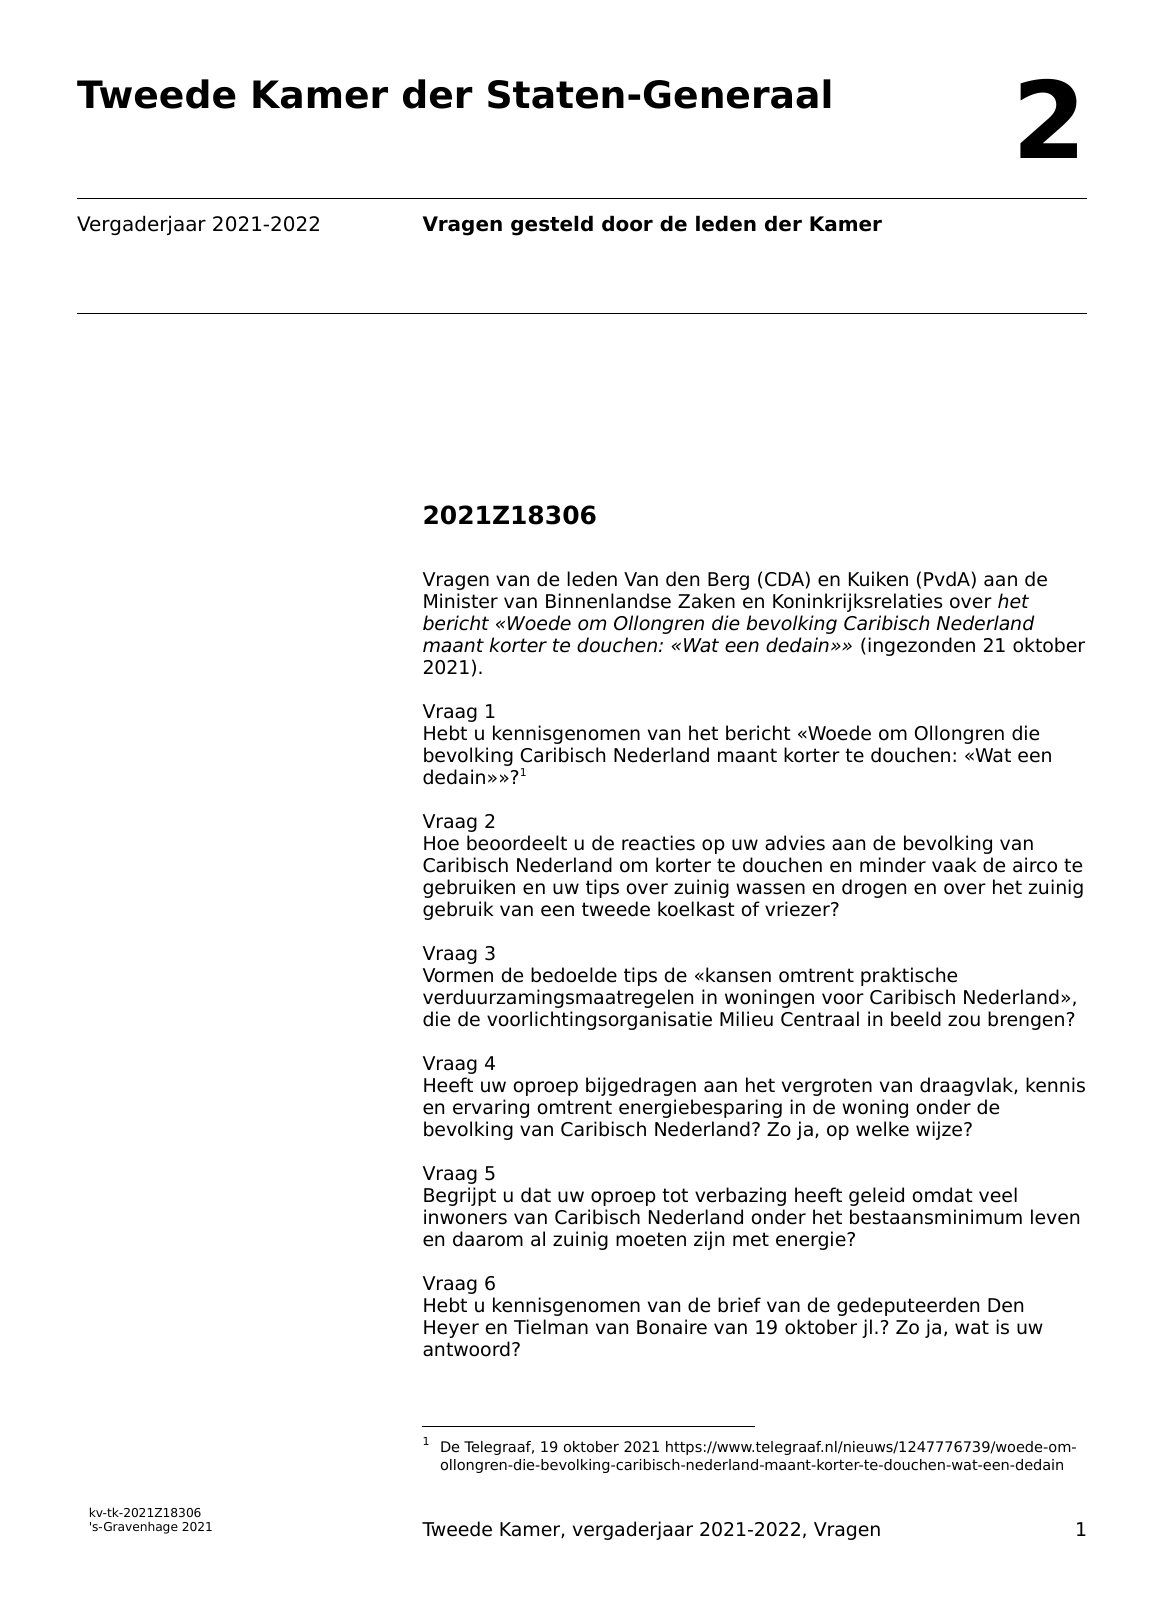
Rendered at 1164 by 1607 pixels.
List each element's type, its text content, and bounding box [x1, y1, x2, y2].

table_cell Vragen gesteld door de leden der Kamer [422, 199, 1087, 313]
text Vraag 3 [422, 943, 1087, 965]
table_header Tweede Kamer der Staten-Generaal [77, 59, 886, 198]
text Vraag 6 [422, 1273, 1087, 1295]
text Vraag 2 [422, 811, 1087, 833]
table_cell Vergaderjaar 2021-2022 [77, 199, 422, 313]
text Hebt u kennisgenomen van het bericht «Woede om Ollongren die bevolking Caribisch Nederland maant korter te douchen: «Wat een dedain»»? [422, 723, 1087, 789]
text Begrijpt u dat uw oproep tot verbazing heeft geleid omdat veel inwoners van Caribisch Nederland onder het bestaansminimum leven en daarom al zuinig moeten zijn met energie? [422, 1185, 1087, 1251]
text Vragen van de leden Van den Berg (CDA) en Kuiken (PvdA) aan de Minister van Binnenlandse Zaken en Koninkrijksrelaties over het bericht «Woede om Ollongren die bevolking Caribisch Nederland maant korter te douchen: «Wat een dedain»» (ingezonden 21 oktober 2021). [422, 569, 1087, 679]
text Vormen de bedoelde tips de «kansen omtrent praktische verduurzamingsmaatregelen in woningen voor Caribisch Nederland», die de voorlichtingsorganisatie Milieu Centraal in beeld zou brengen? [422, 965, 1087, 1031]
text Hebt u kennisgenomen van de brief van de gedeputeerden Den Heyer en Tielman van Bonaire van 19 oktober jl.? Zo ja, wat is uw antwoord? [422, 1295, 1087, 1361]
text Heeft uw oproep bijgedragen aan het vergroten van draagvlak, kennis en ervaring omtrent energiebesparing in de woning onder de bevolking van Caribisch Nederland? Zo ja, op welke wijze? [422, 1075, 1087, 1141]
text 's-Gravenhage 2021 [88, 1520, 323, 1534]
text Vraag 1 [422, 701, 1087, 723]
text 2021Z18306 [422, 501, 1087, 531]
text De Telegraaf, 19 oktober 2021 https://www.telegraaf.nl/nieuws/1247776739/woede-om-ollongren-die-bevolking-caribisch-nederland-maant-korter-te-douchen-wat-een-dedain [422, 1435, 1087, 1474]
text Hoe beoordeelt u de reacties op uw advies aan de bevolking van Caribisch Nederland om korter te douchen en minder vaak de airco te gebruiken en uw tips over zuinig wassen en drogen en over het zuinig gebruik van een tweede koelkast of vriezer? [422, 833, 1087, 921]
text Vraag 4 [422, 1053, 1087, 1075]
text kv-tk-2021Z18306 [88, 1506, 323, 1520]
table_header 2 [886, 59, 1087, 198]
text Vraag 5 [422, 1163, 1087, 1185]
